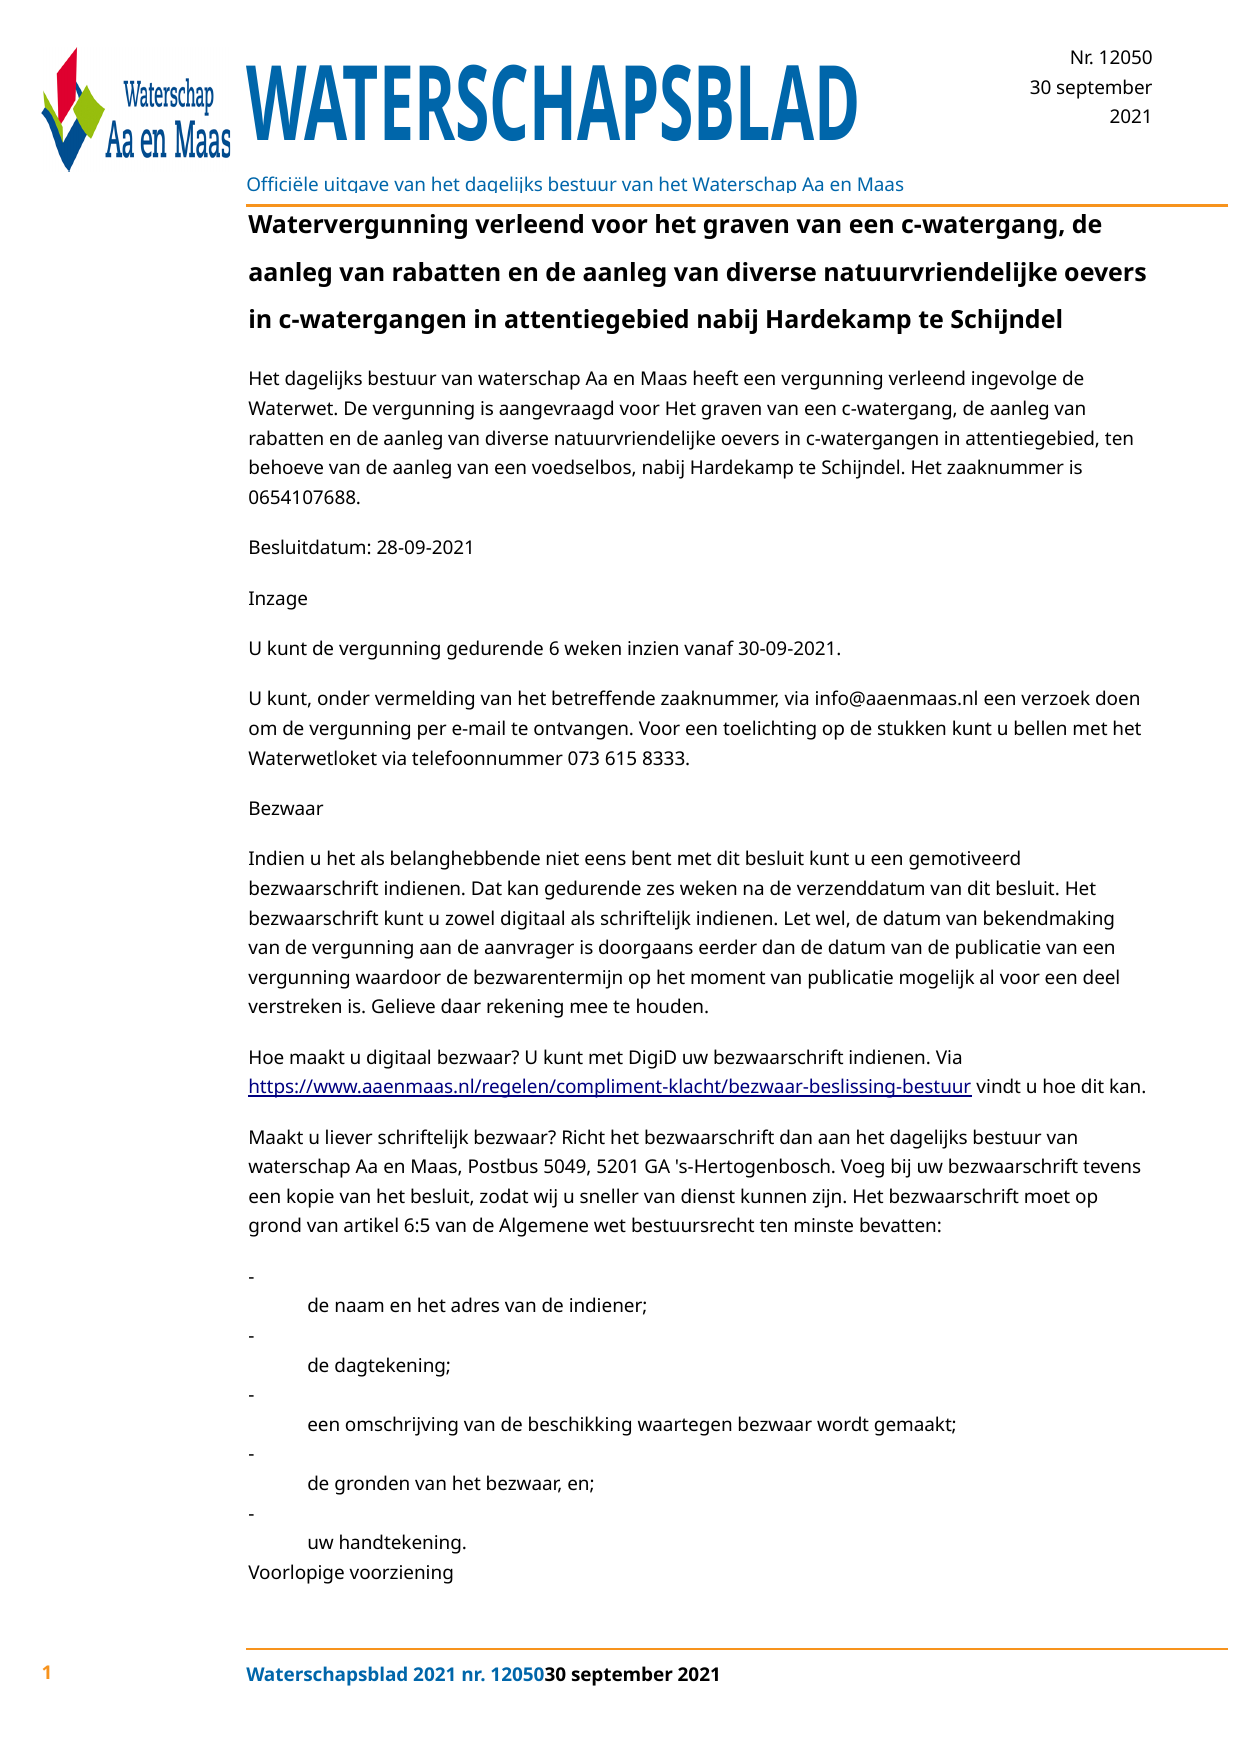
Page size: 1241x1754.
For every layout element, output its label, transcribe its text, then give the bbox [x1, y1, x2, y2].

list uw handtekening. [248, 1529, 1152, 1555]
text Het dagelijks bestuur van waterschap Aa en Maas heeft een vergunning verleend ingevolge de Waterwet. De vergunning is aangevraagd voor Het graven van een c-watergang, de aanleg van rabatten en de aanleg van diverse natuurvriendelijke oevers in c-watergangen in attentiegebied, ten behoeve van de aanleg van een voedselbos, nabij Hardekamp te Schijndel. Het zaaknummer is 0654107688. [248, 366, 1152, 509]
picture [41, 47, 231, 172]
list een omschrijving van de beschikking waartegen bezwaar wordt gemaakt; [248, 1411, 1152, 1437]
text Bezwaar [248, 795, 1152, 821]
text U kunt de vergunning gedurende 6 weken inzien vanaf 30-09-2021. [248, 635, 1152, 661]
text Hoe maakt u digitaal bezwaar? U kunt met DigiD uw bezwaarschrift indienen. Via https://www.aaenmaas.nl/regelen/compliment-klacht/bezwaar-beslissing-bestuur vindt u hoe dit kan. [248, 1044, 1152, 1099]
text Inzage [248, 585, 1152, 610]
text Maakt u liever schriftelijk bezwaar? Richt het bezwaarschrift dan aan het dagelijks bestuur van waterschap Aa en Maas, Postbus 5049, 5201 GA 's-Hertogenbosch. Voeg bij uw bezwaarschrift tevens een kopie van het besluit, zodat wij u sneller van dienst kunnen zijn. Het bezwaarschrift moet op grond van artikel 6:5 van de Algemene wet bestuursrecht ten minste bevatten: [248, 1124, 1152, 1238]
list de naam en het adres van de indiener; [248, 1293, 1152, 1318]
text Watervergunning verleend voor het graven van een c-watergang, de aanleg van rabatten en de aanleg van diverse natuurvriendelijke oevers in c-watergangen in attentiegebied nabij Hardekamp te Schijndel [248, 207, 1152, 336]
text Indien u het als belanghebbende niet eens bent met dit besluit kunt u een gemotiveerd bezwaarschrift indienen. Dat kan gedurende zes weken na de verzenddatum van dit besluit. Het bezwaarschrift kunt u zowel digitaal als schriftelijk indienen. Let wel, de datum van bekendmaking van de vergunning aan de aanvrager is doorgaans eerder dan de datum van de publicatie van een vergunning waardoor de bezwarentermijn op het moment van publicatie mogelijk al voor een deel verstreken is. Gelieve daar rekening mee te houden. [248, 846, 1152, 1019]
list de dagtekening; [248, 1352, 1152, 1377]
text U kunt, onder vermelding van het betreffende zaaknummer, via info@aaenmaas.nl een verzoek doen om de vergunning per e-mail te ontvangen. Voor een toelichting op de stukken kunt u bellen met het Waterwetloket via telefoonnummer 073 615 8333. [248, 686, 1152, 770]
text Voorlopige voorziening [248, 1559, 1152, 1584]
list de gronden van het bezwaar, en; [248, 1470, 1152, 1496]
text Besluitdatum: 28-09-2021 [248, 534, 1152, 560]
